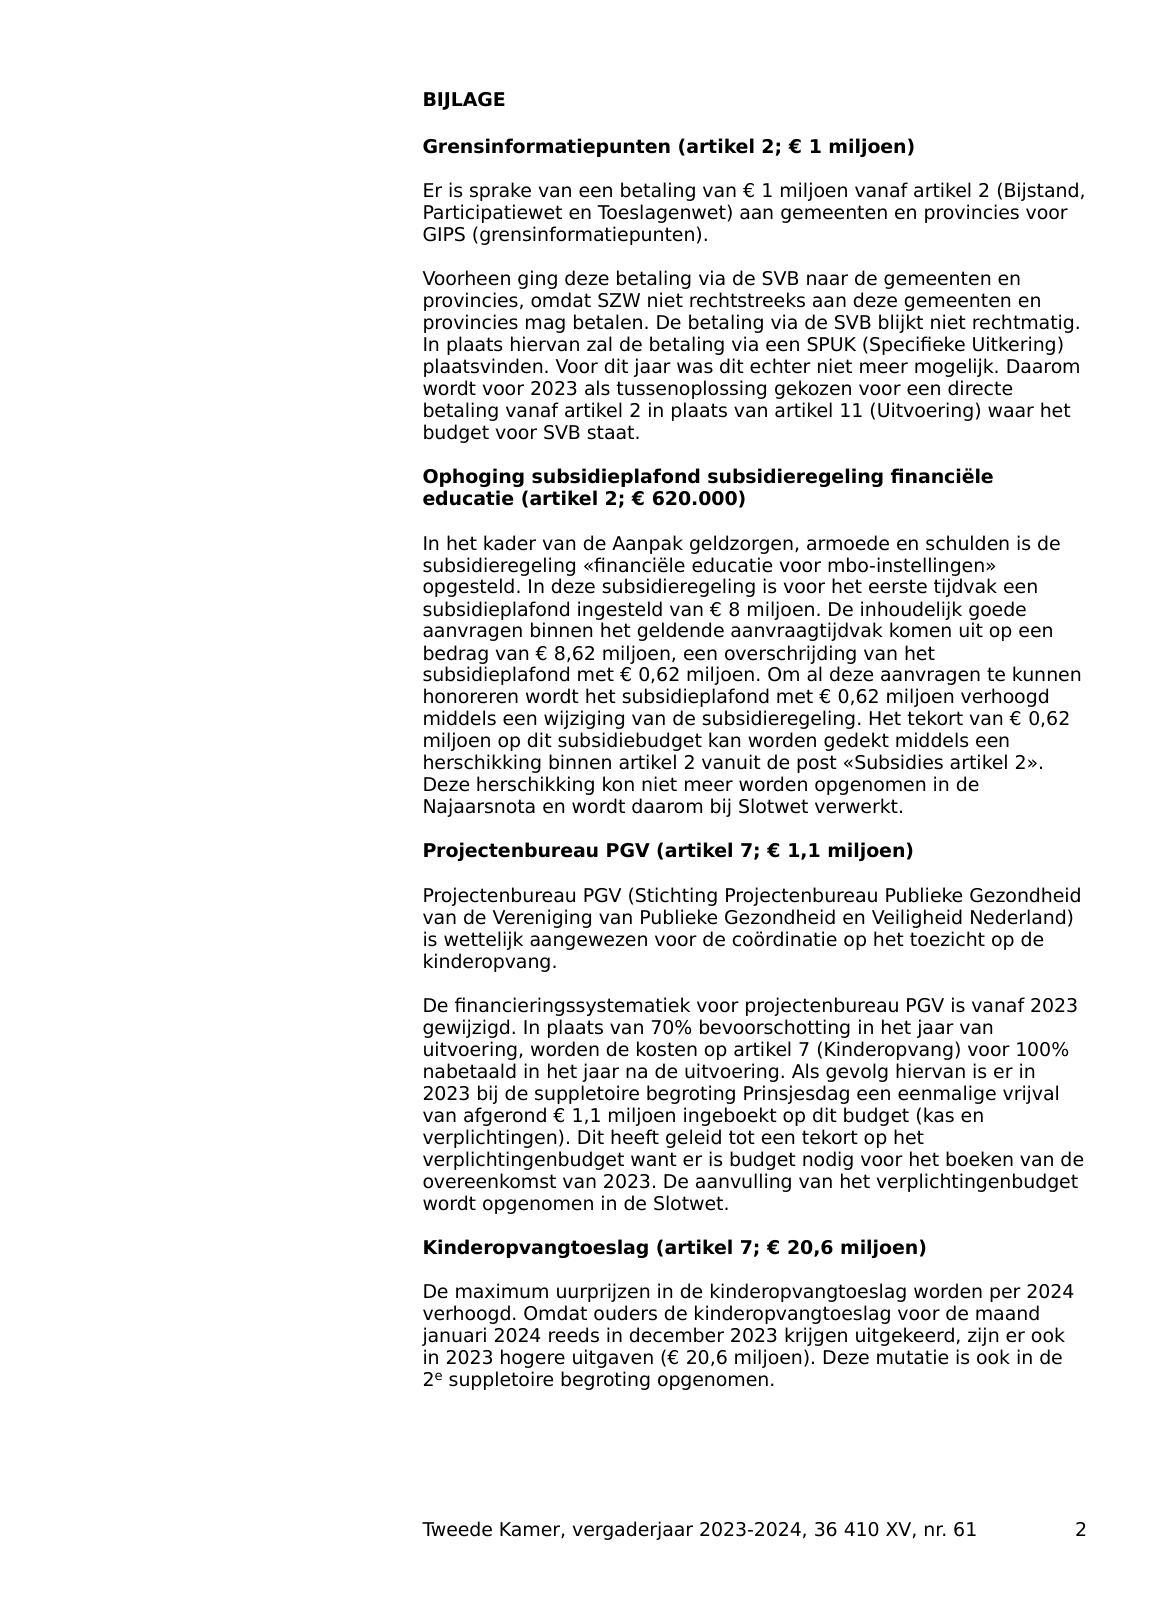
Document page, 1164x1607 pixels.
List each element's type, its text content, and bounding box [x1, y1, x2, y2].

text De financieringssystematiek voor projectenbureau PGV is vanaf 2023 gewijzigd. In plaats van 70% bevoorschotting in het jaar van uitvoering, worden de kosten op artikel 7 (Kinderopvang) voor 100% nabetaald in het jaar na de uitvoering. Als gevolg hiervan is er in 2023 bij de suppletoire begroting Prinsjesdag een eenmalige vrijval van afgerond € 1,1 miljoen ingeboekt op dit budget (kas en verplichtingen). Dit heeft geleid tot een tekort op het verplichtingenbudget want er is budget nodig voor het boeken van de overeenkomst van 2023. De aanvulling van het verplichtingenbudget wordt opgenomen in de Slotwet. [422, 995, 1087, 1214]
text Voorheen ging deze betaling via de SVB naar de gemeenten en provincies, omdat SZW niet rechtstreeks aan deze gemeenten en provincies mag betalen. De betaling via de SVB blijkt niet rechtmatig. In plaats hiervan zal de betaling via een SPUK (Specifieke Uitkering) plaatsvinden. Voor dit jaar was dit echter niet meer mogelijk. Daarom wordt voor 2023 als tussenoplossing gekozen voor een directe betaling vanaf artikel 2 in plaats van artikel 11 (Uitvoering) waar het budget voor SVB staat. [422, 268, 1087, 444]
text De maximum uurprijzen in de kinderopvangtoeslag worden per 2024 verhoogd. Omdat ouders de kinderopvangtoeslag voor de maand januari 2024 reeds in december 2023 krijgen uitgekeerd, zijn er ook in 2023 hogere uitgaven (€ 20,6 miljoen). Deze mutatie is ook in de 2e suppletoire begroting opgenomen. [422, 1281, 1087, 1391]
text Er is sprake van een betaling van € 1 miljoen vanaf artikel 2 (Bijstand, Participatiewet en Toeslagenwet) aan gemeenten en provincies voor GIPS (grensinformatiepunten). [422, 180, 1087, 246]
subtitle Ophoging subsidieplafond subsidieregeling financiële educatie (artikel 2; € 620.000) [422, 466, 1087, 510]
subtitle BIJLAGE [77, 89, 1087, 111]
subtitle Kinderopvangtoeslag (artikel 7; € 20,6 miljoen) [422, 1237, 1087, 1259]
text In het kader van de Aanpak geldzorgen, armoede en schulden is de subsidieregeling «financiële educatie voor mbo-instellingen» opgesteld. In deze subsidieregeling is voor het eerste tijdvak een subsidieplafond ingesteld van € 8 miljoen. De inhoudelijk goede aanvragen binnen het geldende aanvraagtijdvak komen uit op een bedrag van € 8,62 miljoen, een overschrijding van het subsidieplafond met € 0,62 miljoen. Om al deze aanvragen te kunnen honoreren wordt het subsidieplafond met € 0,62 miljoen verhoogd middels een wijziging van de subsidieregeling. Het tekort van € 0,62 miljoen op dit subsidiebudget kan worden gedekt middels een herschikking binnen artikel 2 vanuit de post «Subsidies artikel 2». Deze herschikking kon niet meer worden opgenomen in de Najaarsnota en wordt daarom bij Slotwet verwerkt. [422, 532, 1087, 818]
subtitle Grensinformatiepunten (artikel 2; € 1 miljoen) [422, 136, 1087, 158]
text Projectenbureau PGV (Stichting Projectenbureau Publieke Gezondheid van de Vereniging van Publieke Gezondheid en Veiligheid Nederland) is wettelijk aangewezen voor de coördinatie op het toezicht op de kinderopvang. [422, 884, 1087, 972]
subtitle Projectenbureau PGV (artikel 7; € 1,1 miljoen) [422, 840, 1087, 862]
